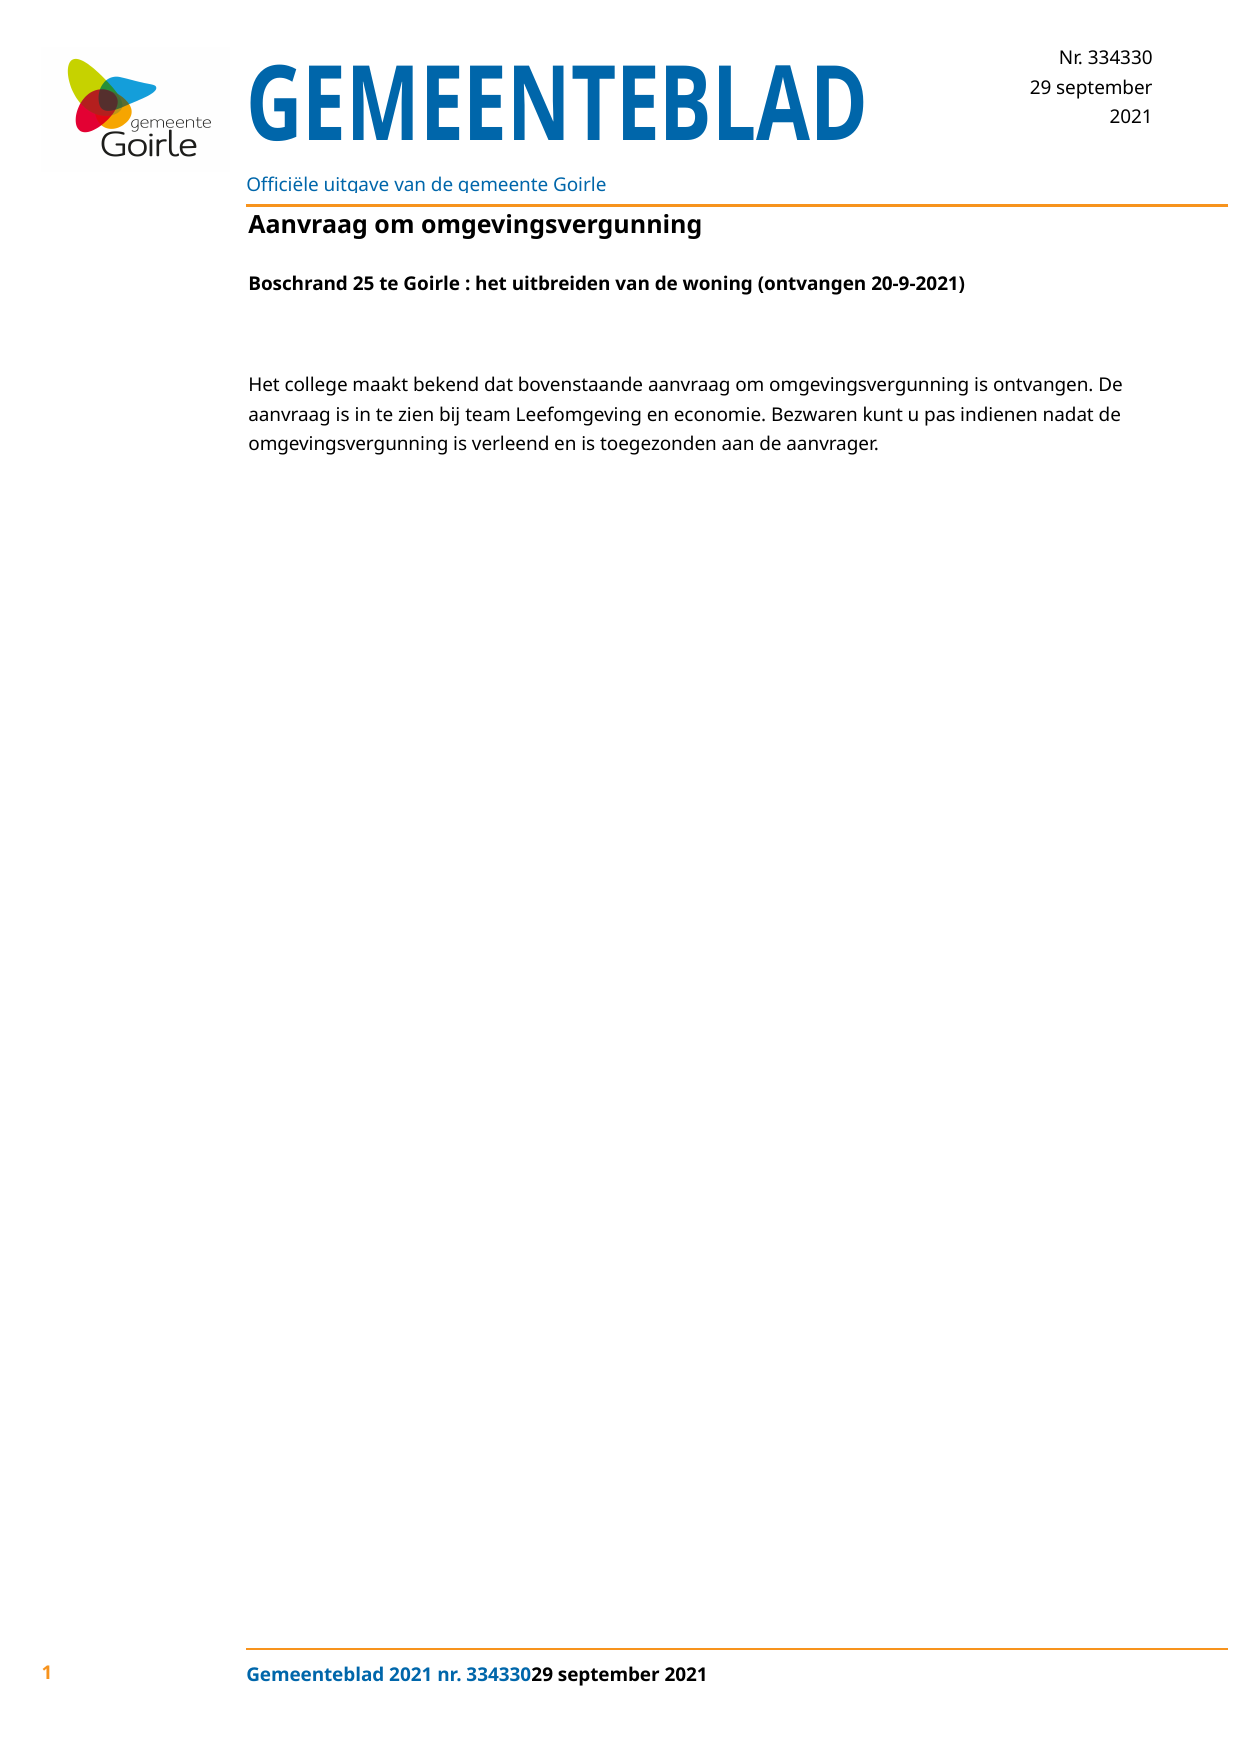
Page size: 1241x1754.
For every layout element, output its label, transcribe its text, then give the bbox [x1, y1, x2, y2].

text Het college maakt bekend dat bovenstaande aanvraag om omgevingsvergunning is ontvangen. De aanvraag is in te zien bij team Leefomgeving en economie. Bezwaren kunt u pas indienen nadat de omgevingsvergunning is verleend en is toegezonden aan de aanvrager. [248, 371, 1152, 456]
text Aanvraag om omgevingsvergunning [248, 207, 1152, 241]
picture [41, 47, 231, 172]
text Boschrand 25 te Goirle : het uitbreiden van de woning (ontvangen 20-9-2021) [248, 270, 1152, 296]
